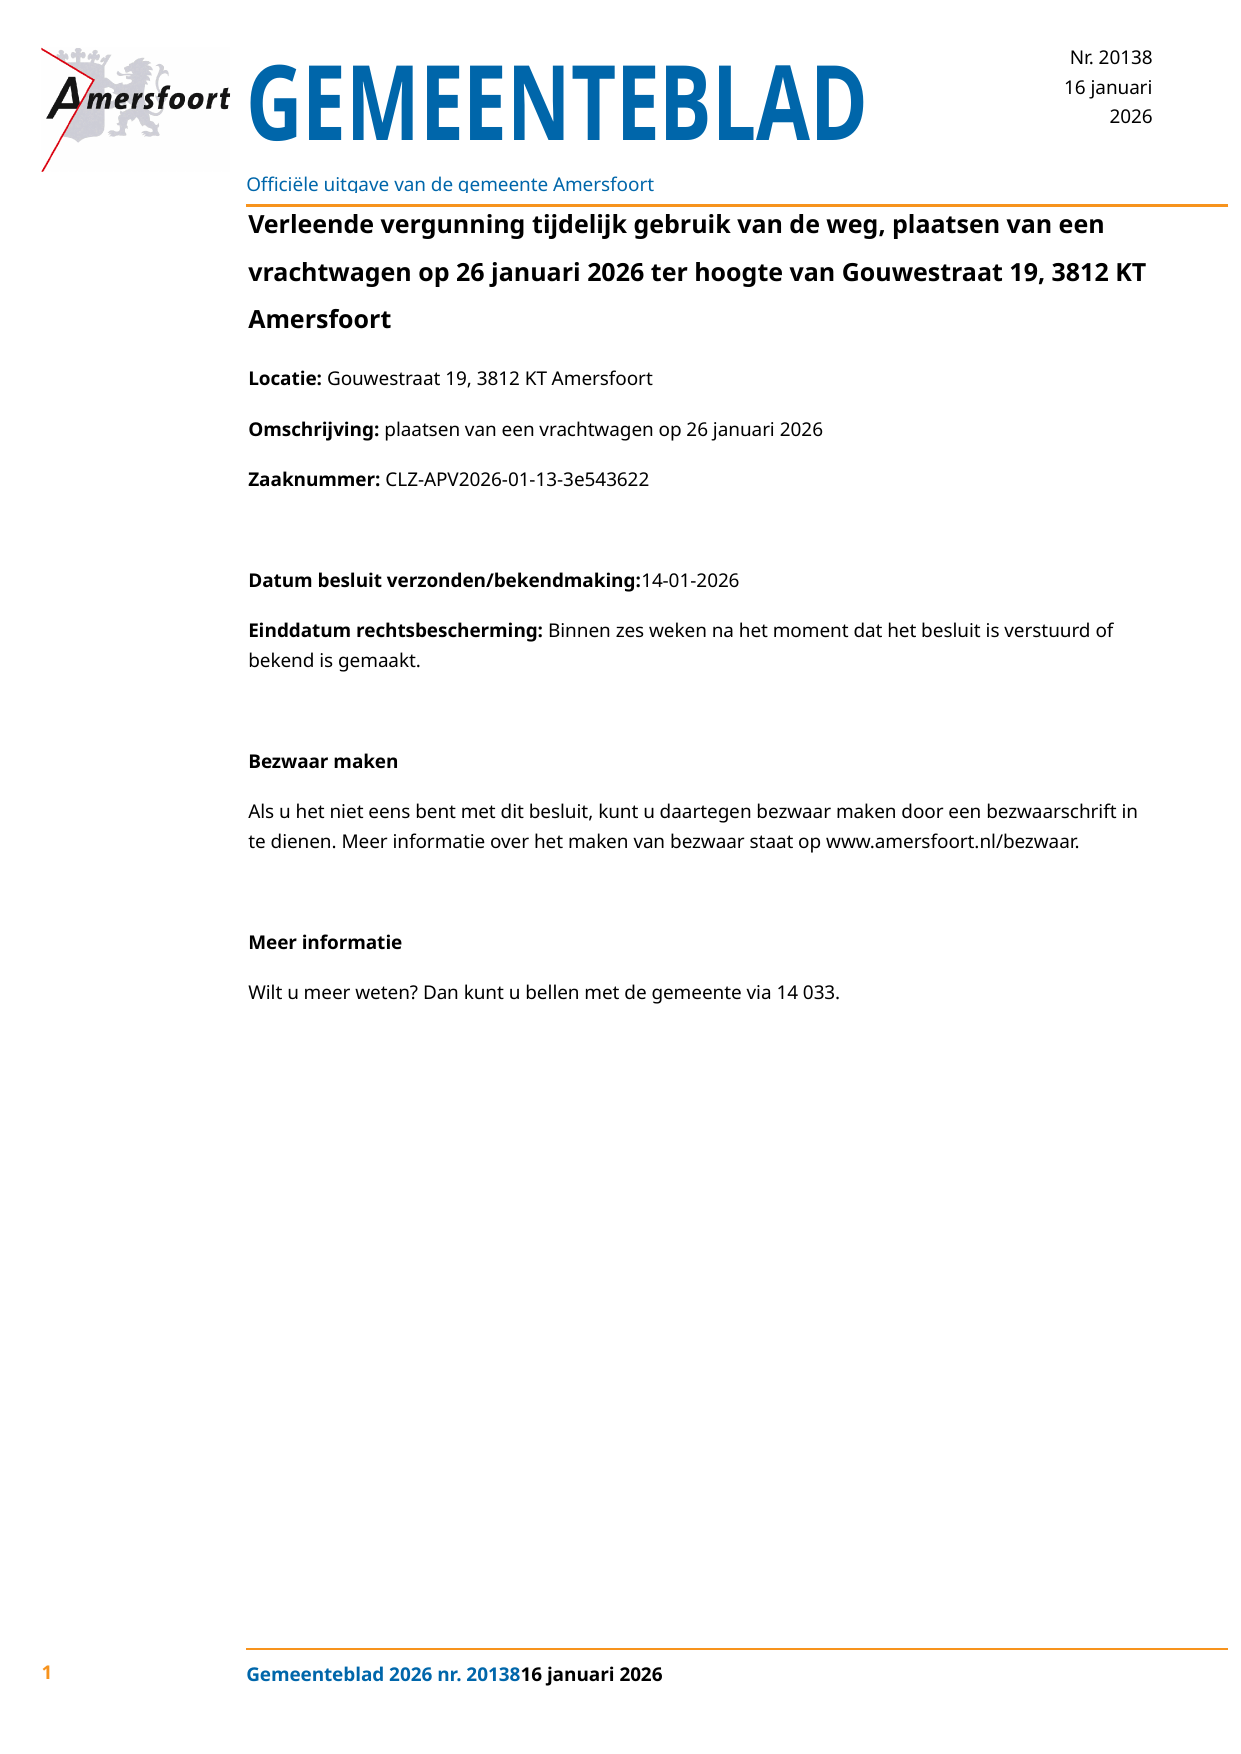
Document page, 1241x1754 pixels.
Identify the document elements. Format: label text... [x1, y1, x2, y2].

text Omschrijving: plaatsen van een vrachtwagen op 26 januari 2026 [248, 416, 1152, 442]
text Datum besluit verzonden/bekendmaking:14-01-2026 [248, 567, 1152, 593]
text Meer informatie [248, 929, 1152, 954]
text Als u het niet eens bent met dit besluit, kunt u daartegen bezwaar maken door een bezwaarschrift in te dienen. Meer informatie over het maken van bezwaar staat op www.amersfoort.nl/bezwaar. [248, 798, 1152, 854]
picture [41, 47, 231, 172]
text Wilt u meer weten? Dan kunt u bellen met de gemeente via 14 033. [248, 979, 1152, 1005]
text Bezwaar maken [248, 748, 1152, 774]
text Verleende vergunning tijdelijk gebruik van de weg, plaatsen van een vrachtwagen op 26 januari 2026 ter hoogte van Gouwestraat 19, 3812 KT Amersfoort [248, 207, 1152, 336]
text Einddatum rechtsbescherming: Binnen zes weken na het moment dat het besluit is verstuurd of bekend is gemaakt. [248, 618, 1152, 673]
text Zaaknummer: CLZ-APV2026-01-13-3e543622 [248, 466, 1152, 492]
text Locatie: Gouwestraat 19, 3812 KT Amersfoort [248, 366, 1152, 391]
